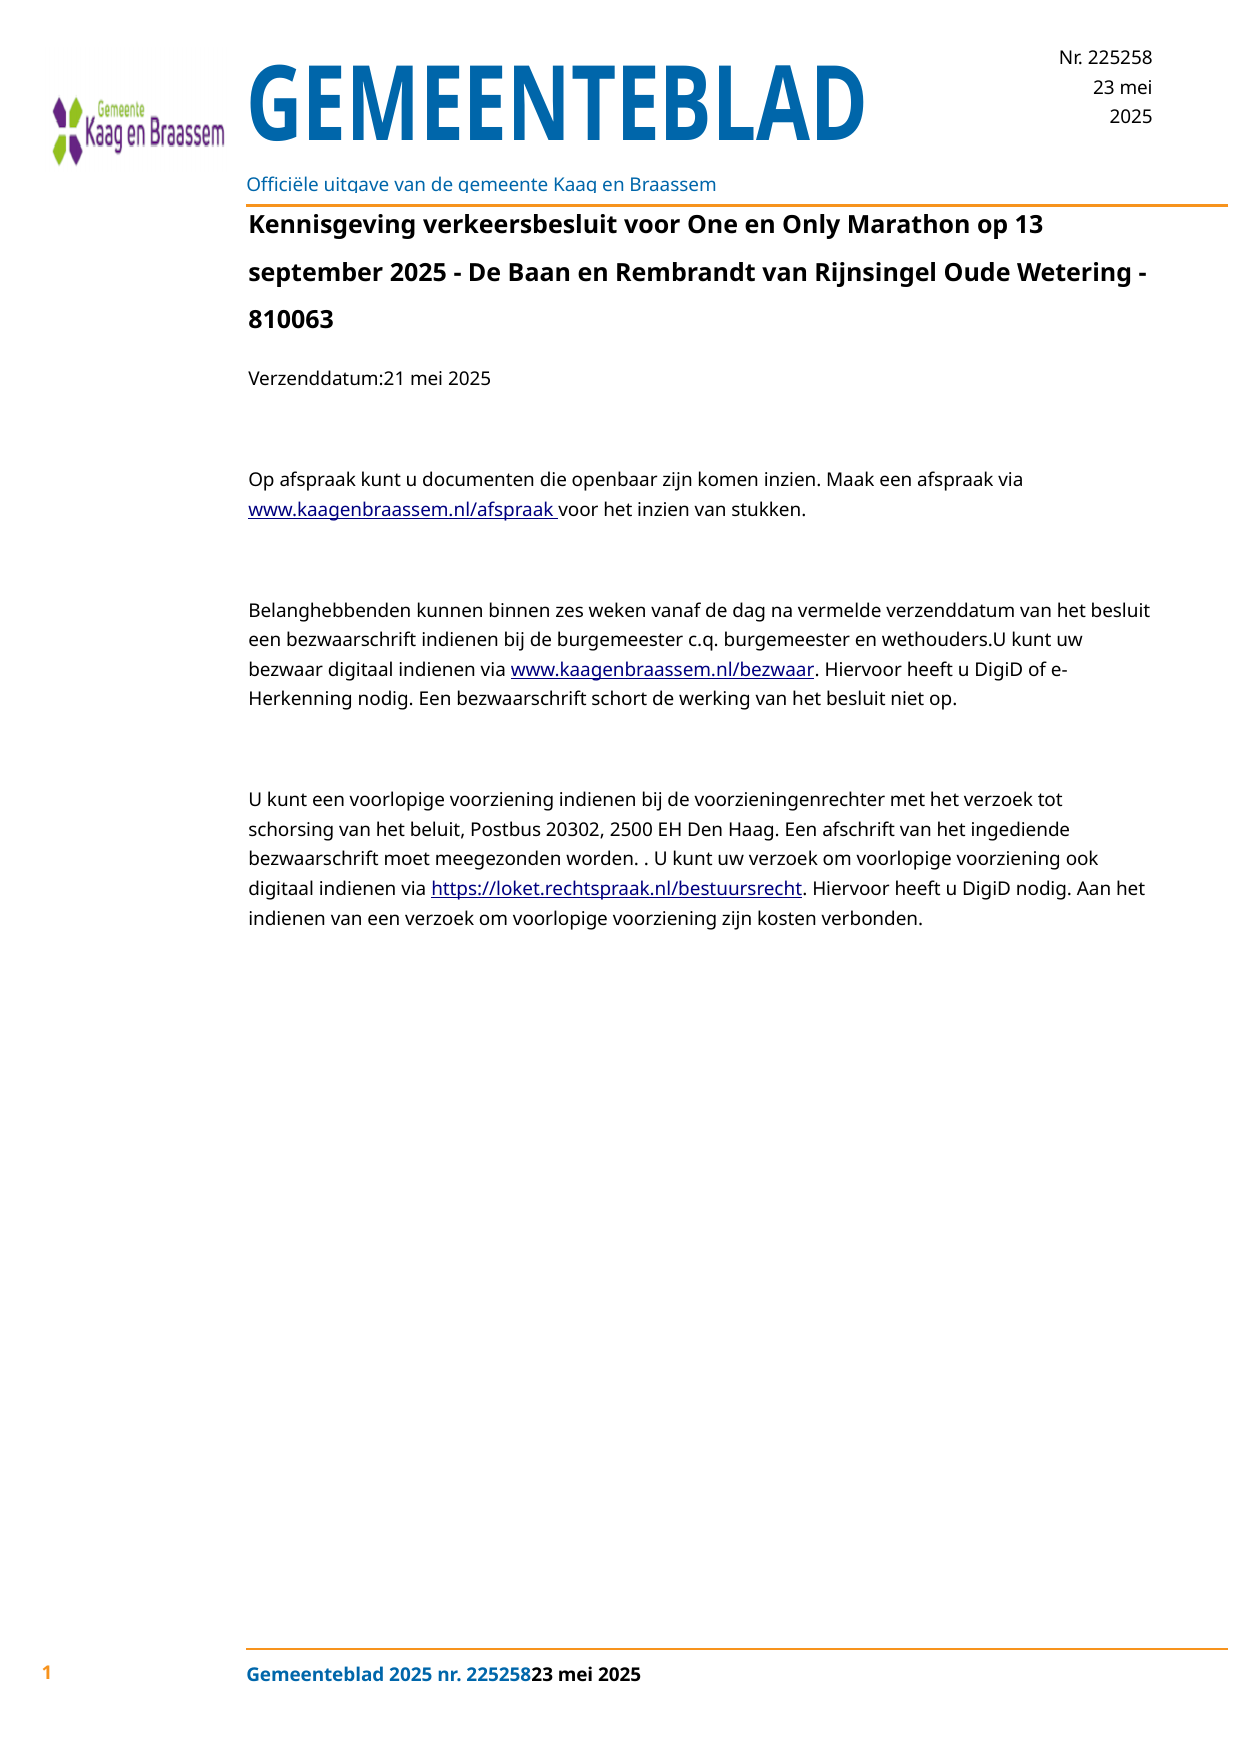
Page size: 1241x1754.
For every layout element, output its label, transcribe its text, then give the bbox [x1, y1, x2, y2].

text Belanghebbenden kunnen binnen zes weken vanaf de dag na vermelde verzenddatum van het besluit een bezwaarschrift indienen bij de burgemeester c.q. burgemeester en wethouders.U kunt uw bezwaar digitaal indienen via www.kaagenbraassem.nl/bezwaar. Hiervoor heeft u DigiD of e-Herkenning nodig. Een bezwaarschrift schort de werking van het besluit niet op. [248, 597, 1152, 711]
text Verzenddatum:21 mei 2025 [248, 366, 1152, 391]
text Op afspraak kunt u documenten die openbaar zijn komen inzien. Maak een afspraak via www.kaagenbraassem.nl/afspraak voor het inzien van stukken. [248, 466, 1152, 522]
text Kennisgeving verkeersbesluit voor One en Only Marathon op 13 september 2025 - De Baan en Rembrandt van Rijnsingel Oude Wetering - 810063 [248, 207, 1152, 336]
picture [41, 47, 231, 172]
text U kunt een voorlopige voorziening indienen bij de voorzieningenrechter met het verzoek tot schorsing van het beluit, Postbus 20302, 2500 EH Den Haag. Een afschrift van het ingediende bezwaarschrift moet meegezonden worden. . U kunt uw verzoek om voorlopige voorziening ook digitaal indienen via https://loket.rechtspraak.nl/bestuursrecht. Hiervoor heeft u DigiD nodig. Aan het indienen van een verzoek om voorlopige voorziening zijn kosten verbonden. [248, 786, 1152, 930]
